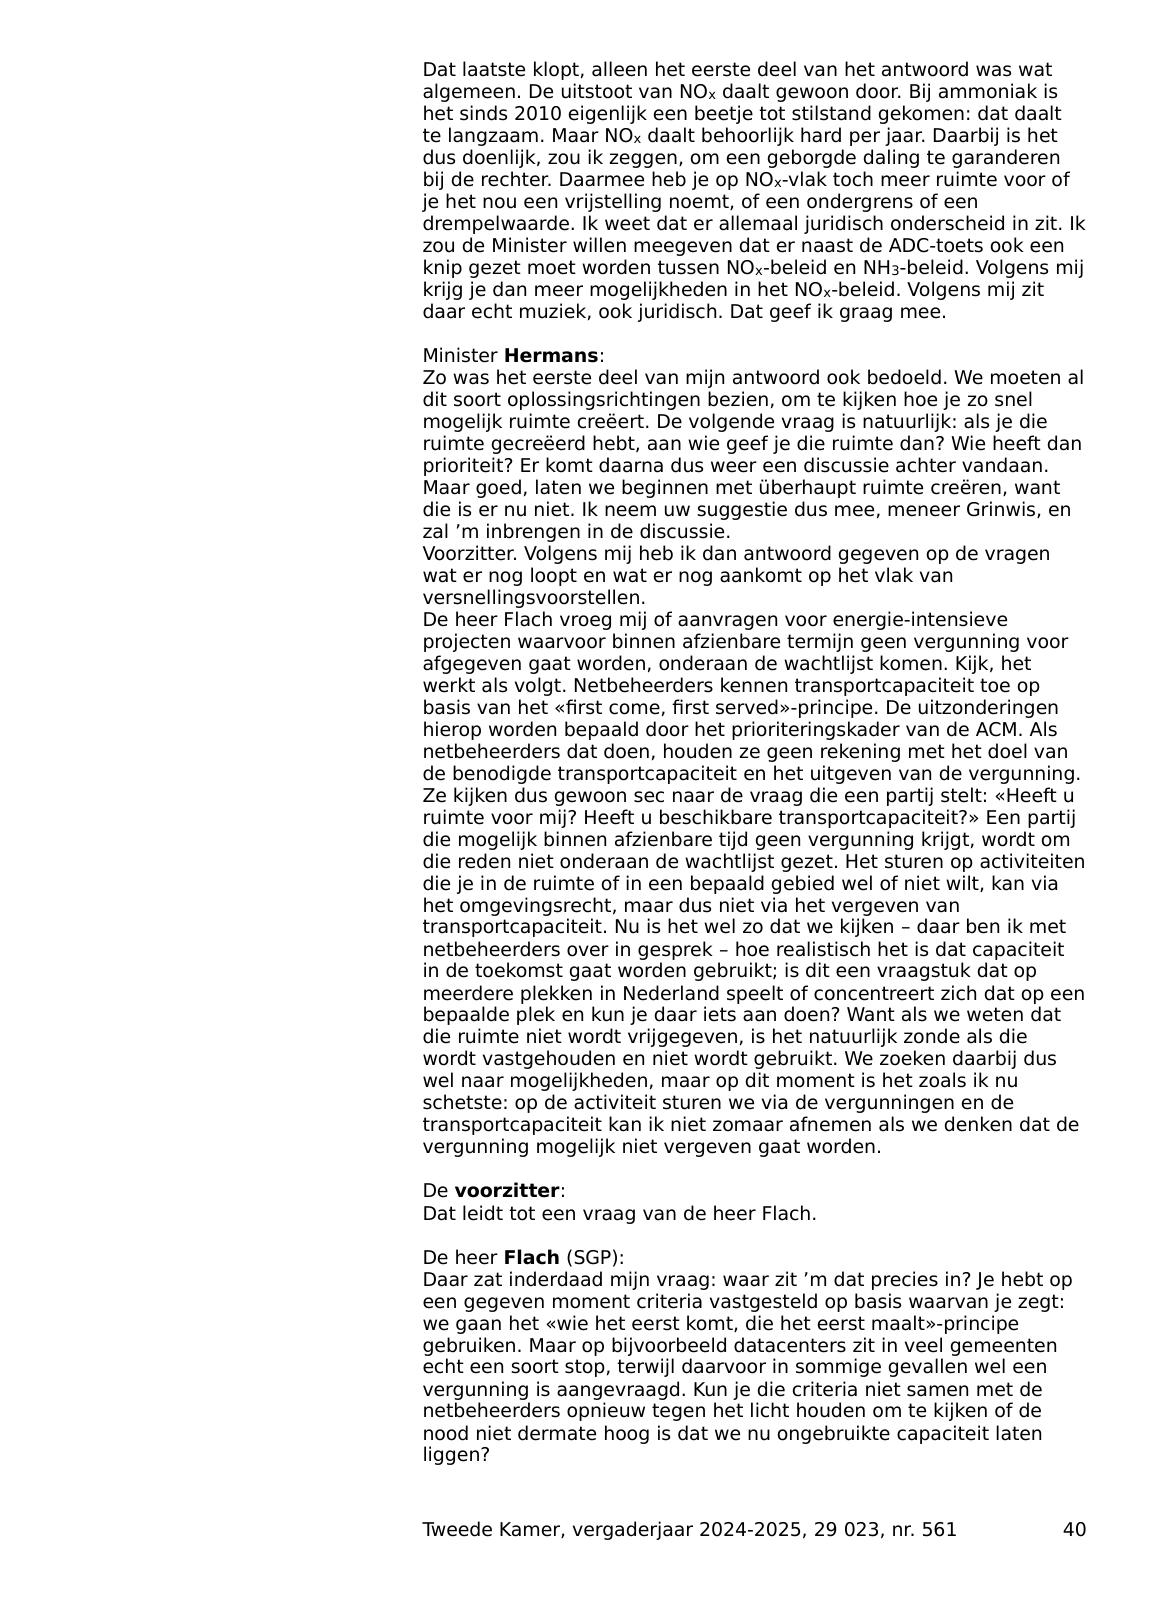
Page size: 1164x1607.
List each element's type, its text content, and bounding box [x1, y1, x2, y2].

text Voorzitter. Volgens mij heb ik dan antwoord gegeven op de vragen wat er nog loopt en wat er nog aankomt op het vlak van versnellingsvoorstellen. [422, 543, 1087, 609]
text Minister Hermans: [422, 345, 1087, 367]
text Zo was het eerste deel van mijn antwoord ook bedoeld. We moeten al dit soort oplossingsrichtingen bezien, om te kijken hoe je zo snel mogelijk ruimte creëert. De volgende vraag is natuurlijk: als je die ruimte gecreëerd hebt, aan wie geef je die ruimte dan? Wie heeft dan prioriteit? Er komt daarna dus weer een discussie achter vandaan. Maar goed, laten we beginnen met überhaupt ruimte creëren, want die is er nu niet. Ik neem uw suggestie dus mee, meneer Grinwis, en zal ’m inbrengen in de discussie. [422, 367, 1087, 543]
text Daar zat inderdaad mijn vraag: waar zit ’m dat precies in? Je hebt op een gegeven moment criteria vastgesteld op basis waarvan je zegt: we gaan het «wie het eerst komt, die het eerst maalt»-principe gebruiken. Maar op bijvoorbeeld datacenters zit in veel gemeenten echt een soort stop, terwijl daarvoor in sommige gevallen wel een vergunning is aangevraagd. Kun je die criteria niet samen met de netbeheerders opnieuw tegen het licht houden om te kijken of de nood niet dermate hoog is dat we nu ongebruikte capaciteit laten liggen? [422, 1268, 1087, 1466]
text De heer Flach vroeg mij of aanvragen voor energie-intensieve projecten waarvoor binnen afzienbare termijn geen vergunning voor afgegeven gaat worden, onderaan de wachtlijst komen. Kijk, het werkt als volgt. Netbeheerders kennen transportcapaciteit toe op basis van het «first come, first served»-principe. De uitzonderingen hierop worden bepaald door het prioriteringskader van de ACM. Als netbeheerders dat doen, houden ze geen rekening met het doel van de benodigde transportcapaciteit en het uitgeven van de vergunning. Ze kijken dus gewoon sec naar de vraag die een partij stelt: «Heeft u ruimte voor mij? Heeft u beschikbare transportcapaciteit?» Een partij die mogelijk binnen afzienbare tijd geen vergunning krijgt, wordt om die reden niet onderaan de wachtlijst gezet. Het sturen op activiteiten die je in de ruimte of in een bepaald gebied wel of niet wilt, kan via het omgevingsrecht, maar dus niet via het vergeven van transportcapaciteit. Nu is het wel zo dat we kijken – daar ben ik met netbeheerders over in gesprek – hoe realistisch het is dat capaciteit in de toekomst gaat worden gebruikt; is dit een vraagstuk dat op meerdere plekken in Nederland speelt of concentreert zich dat op een bepaalde plek en kun je daar iets aan doen? Want als we weten dat die ruimte niet wordt vrijgegeven, is het natuurlijk zonde als die wordt vastgehouden en niet wordt gebruikt. We zoeken daarbij dus wel naar mogelijkheden, maar op dit moment is het zoals ik nu schetste: op de activiteit sturen we via de vergunningen en de transportcapaciteit kan ik niet zomaar afnemen als we denken dat de vergunning mogelijk niet vergeven gaat worden. [422, 609, 1087, 1158]
text De voorzitter: [422, 1180, 1087, 1202]
text Dat leidt tot een vraag van de heer Flach. [422, 1202, 1087, 1224]
text De heer Flach (SGP): [422, 1247, 1087, 1268]
text Dat laatste klopt, alleen het eerste deel van het antwoord was wat algemeen. De uitstoot van NOx daalt gewoon door. Bij ammoniak is het sinds 2010 eigenlijk een beetje tot stilstand gekomen: dat daalt te langzaam. Maar NOx daalt behoorlijk hard per jaar. Daarbij is het dus doenlijk, zou ik zeggen, om een geborgde daling te garanderen bij de rechter. Daarmee heb je op NOx-vlak toch meer ruimte voor of je het nou een vrijstelling noemt, of een ondergrens of een drempelwaarde. Ik weet dat er allemaal juridisch onderscheid in zit. Ik zou de Minister willen meegeven dat er naast de ADC-toets ook een knip gezet moet worden tussen NOx-beleid en NH3-beleid. Volgens mij krijg je dan meer mogelijkheden in het NOx-beleid. Volgens mij zit daar echt muziek, ook juridisch. Dat geef ik graag mee. [422, 59, 1087, 323]
